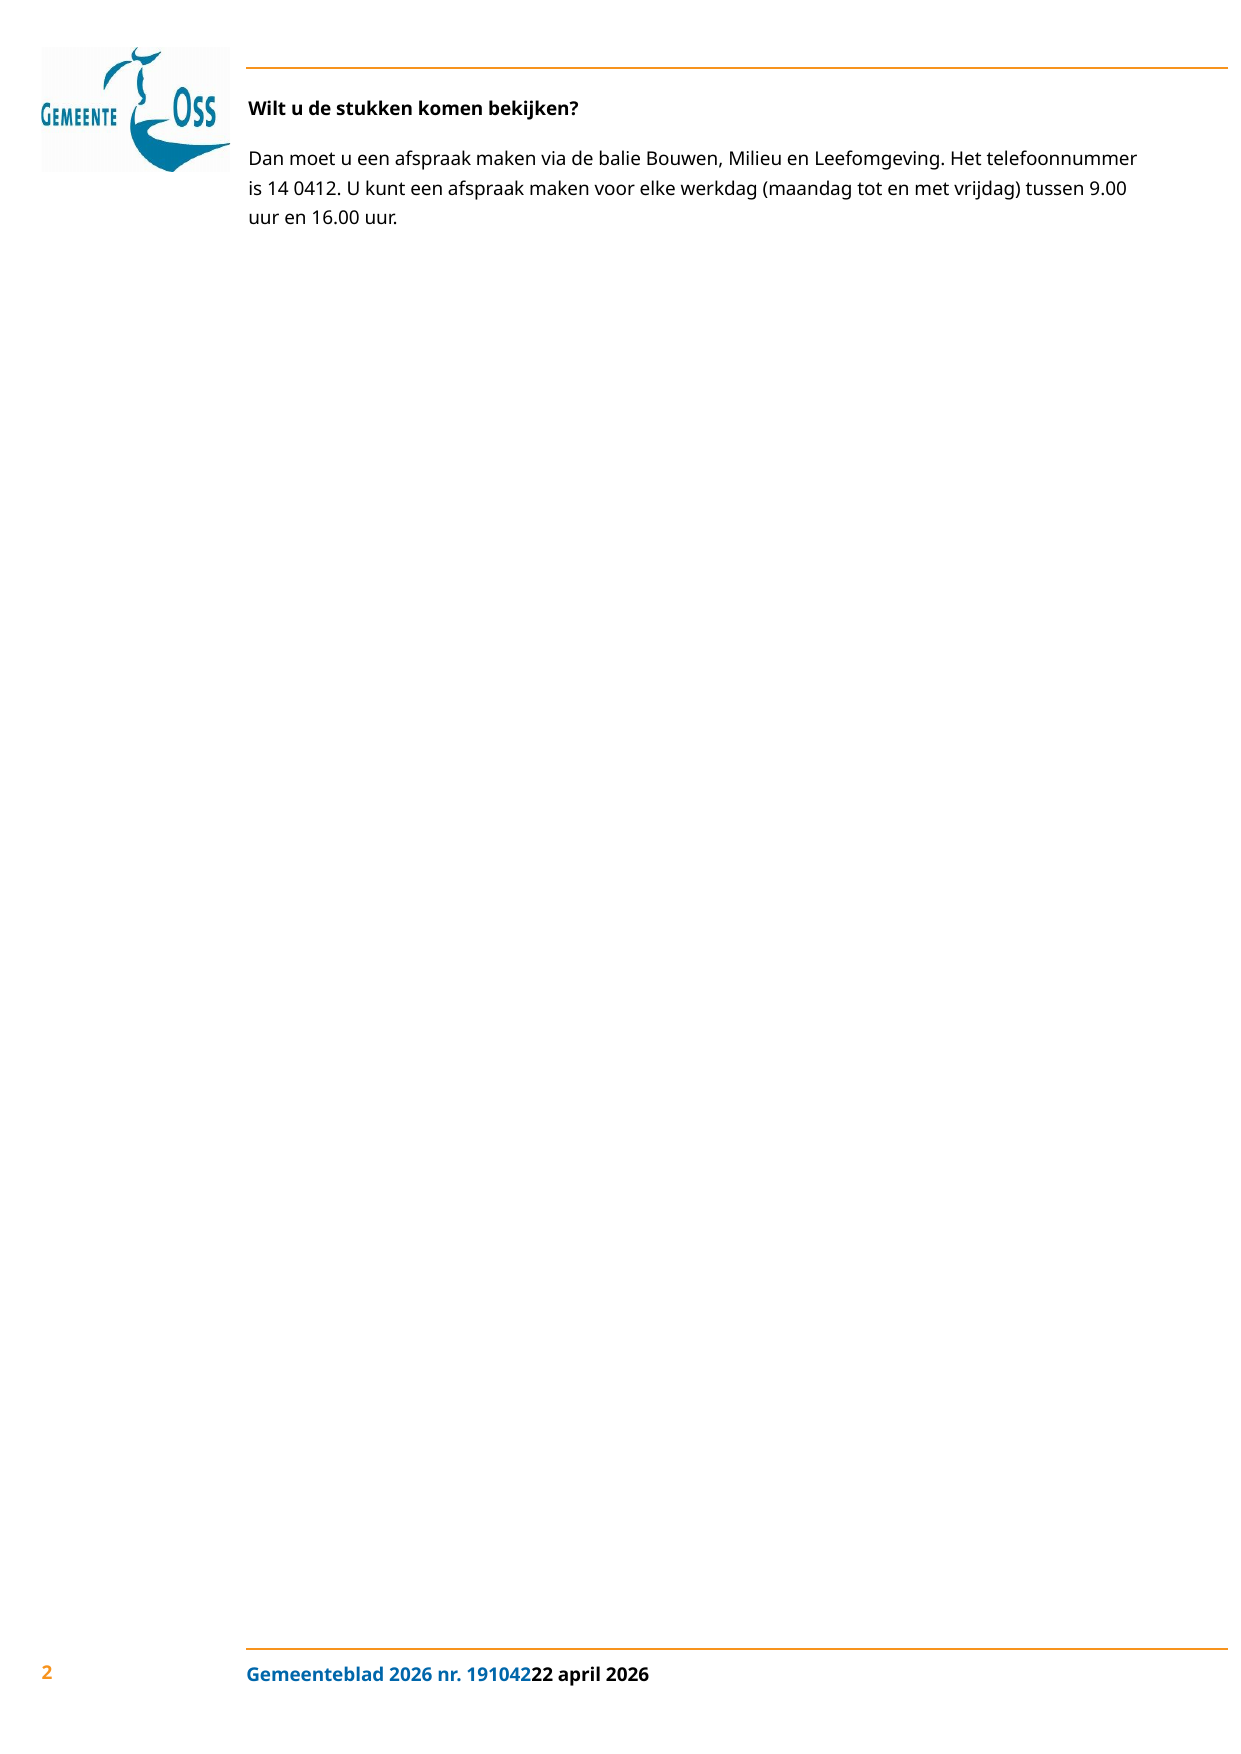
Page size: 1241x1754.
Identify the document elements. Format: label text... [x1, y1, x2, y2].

picture [41, 47, 231, 172]
text Dan moet u een afspraak maken via de balie Bouwen, Milieu en Leefomgeving. Het telefoonnummer is 14 0412. U kunt een afspraak maken voor elke werkdag (maandag tot en met vrijdag) tussen 9.00 uur en 16.00 uur. [248, 145, 1152, 230]
text Wilt u de stukken komen bekijken? [248, 95, 1152, 121]
